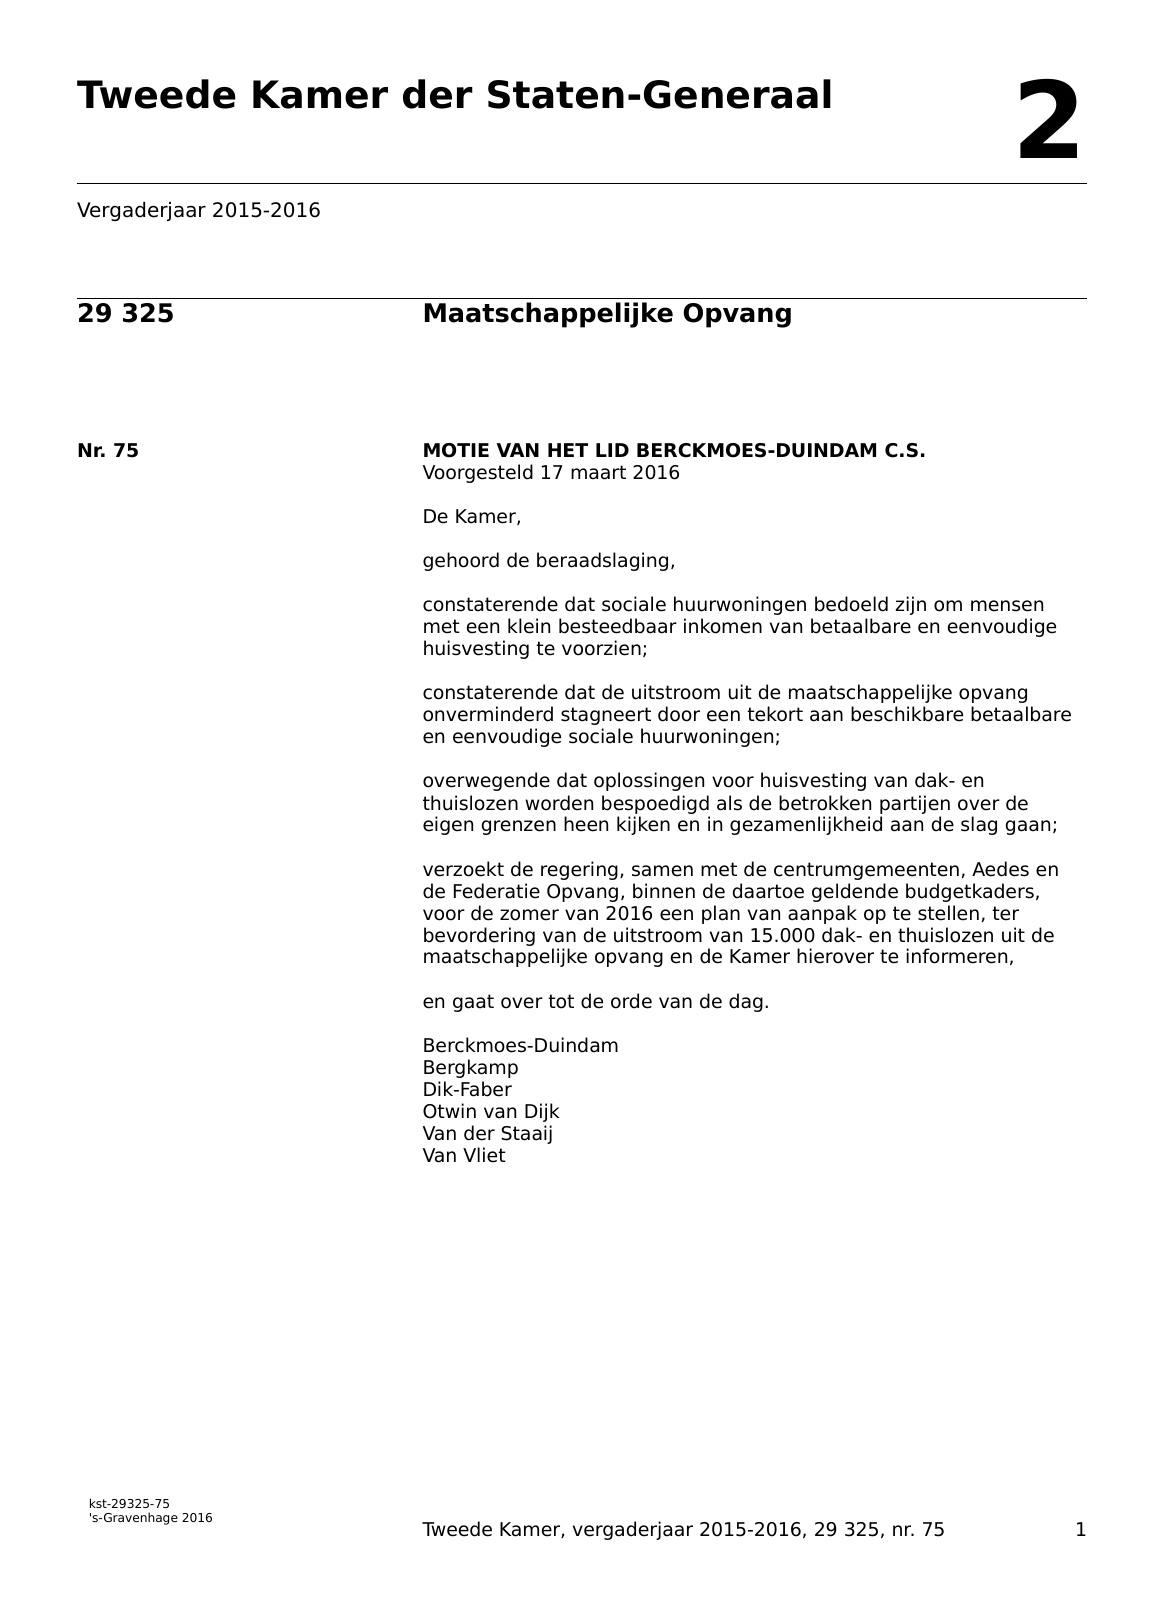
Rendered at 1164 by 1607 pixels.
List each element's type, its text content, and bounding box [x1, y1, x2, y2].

text verzoekt de regering, samen met de centrumgemeenten, Aedes en de Federatie Opvang, binnen de daartoe geldende budgetkaders, voor de zomer van 2016 een plan van aanpak op te stellen, ter bevordering van de uitstroom van 15.000 dak- en thuislozen uit de maatschappelijke opvang en de Kamer hierover te informeren, [422, 858, 1087, 968]
text overwegende dat oplossingen voor huisvesting van dak- en thuislozen worden bespoedigd als de betrokken partijen over de eigen grenzen heen kijken en in gezamenlijkheid aan de slag gaan; [422, 770, 1087, 836]
text Van der Staaij [422, 1123, 1087, 1145]
text 's-Gravenhage 2016 [88, 1511, 323, 1525]
table_header 2 [886, 59, 1087, 183]
text gehoord de beraadslaging, [422, 550, 1087, 572]
table_header Tweede Kamer der Staten-Generaal [77, 59, 886, 183]
text kst-29325-75 [88, 1497, 323, 1511]
text constaterende dat sociale huurwoningen bedoeld zijn om mensen met een klein besteedbaar inkomen van betaalbare en eenvoudige huisvesting te voorzien; [422, 594, 1087, 660]
text Voorgesteld 17 maart 2016 [422, 462, 1087, 484]
text en gaat over tot de orde van de dag. [422, 991, 1087, 1013]
text Otwin van Dijk [422, 1101, 1087, 1123]
text Dik-Faber [422, 1079, 1087, 1101]
text constaterende dat de uitstroom uit de maatschappelijke opvang onverminderd stagneert door een tekort aan beschikbare betaalbare en eenvoudige sociale huurwoningen; [422, 682, 1087, 748]
text De Kamer, [422, 506, 1087, 528]
table_cell Vergaderjaar 2015-2016 [77, 184, 1087, 298]
text Van Vliet [422, 1145, 1087, 1167]
subtitle 29 325 Maatschappelijke Opvang [77, 299, 1087, 329]
subtitle Nr. 75 MOTIE VAN HET LID BERCKMOES-DUINDAM C.S. [77, 440, 1087, 462]
text Bergkamp [422, 1057, 1087, 1079]
text Berckmoes-Duindam [422, 1035, 1087, 1057]
